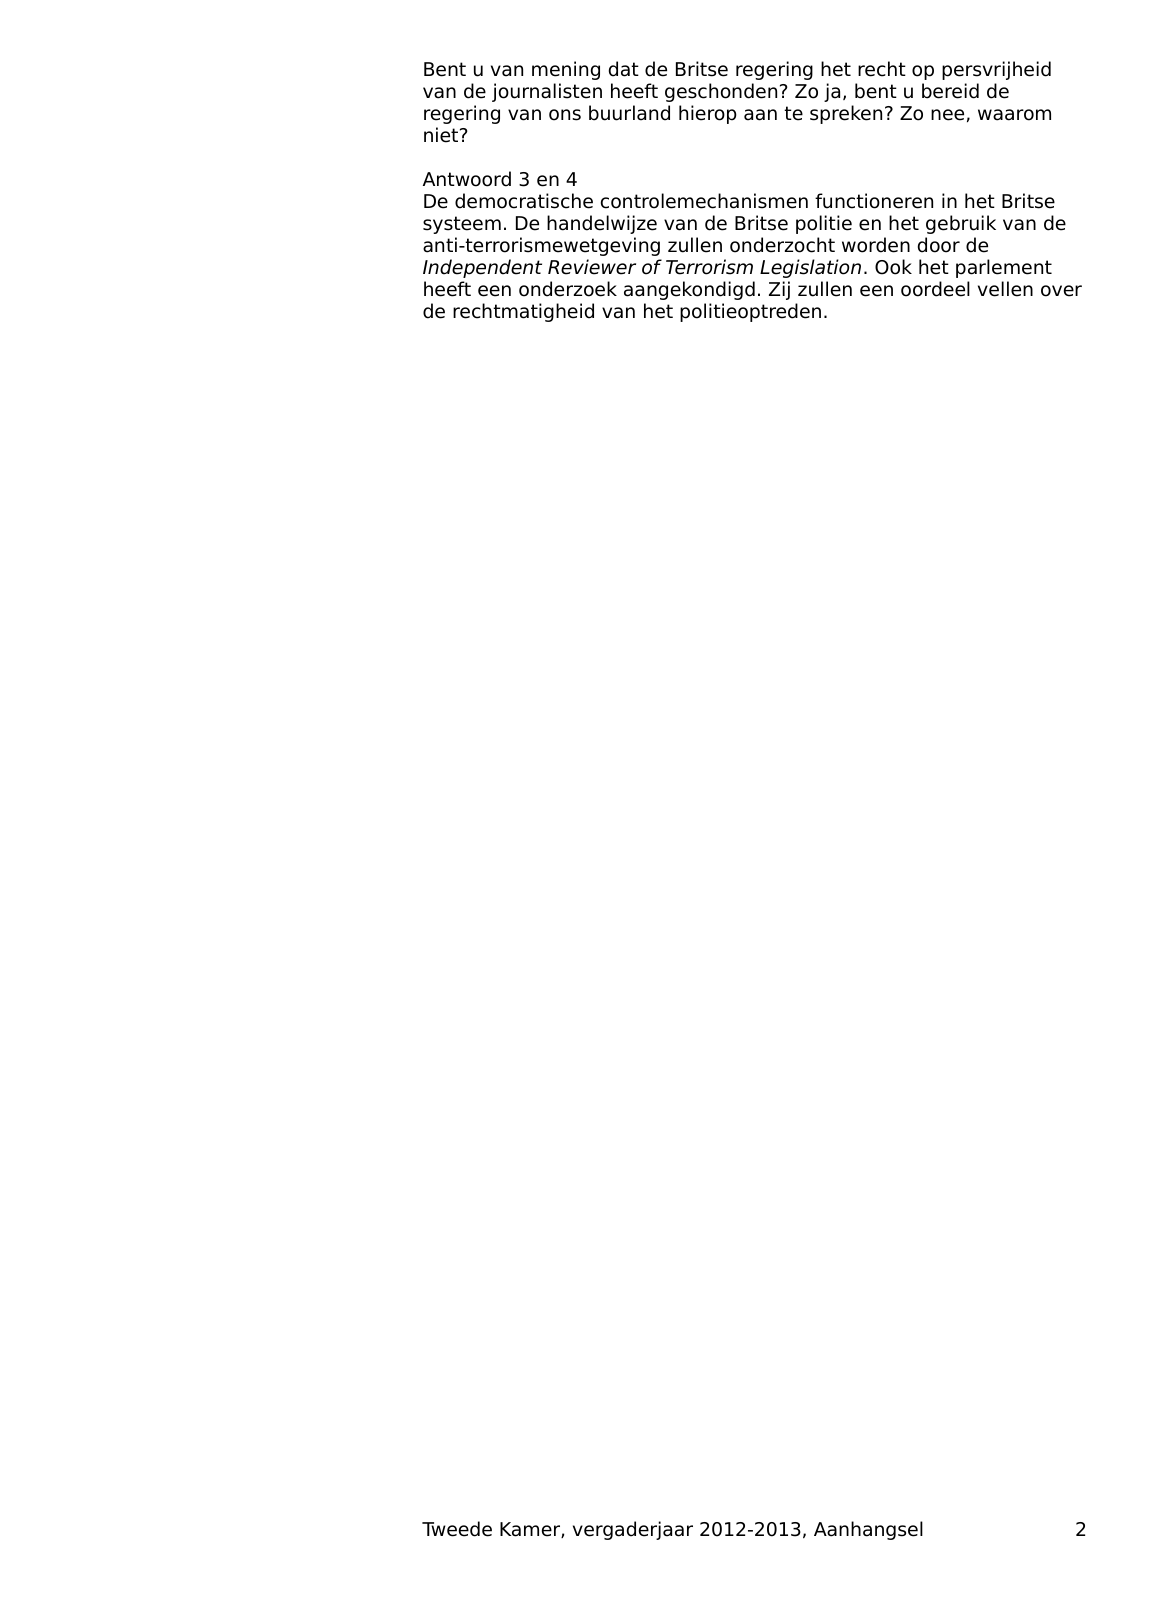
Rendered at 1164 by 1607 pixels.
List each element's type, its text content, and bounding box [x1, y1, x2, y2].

text Bent u van mening dat de Britse regering het recht op persvrijheid van de journalisten heeft geschonden? Zo ja, bent u bereid de regering van ons buurland hierop aan te spreken? Zo nee, waarom niet? [422, 59, 1087, 147]
text De democratische controlemechanismen functioneren in het Britse systeem. De handelwijze van de Britse politie en het gebruik van de anti-terrorismewetgeving zullen onderzocht worden door de Independent Reviewer of Terrorism Legislation. Ook het parlement heeft een onderzoek aangekondigd. Zij zullen een oordeel vellen over de rechtmatigheid van het politieoptreden. [422, 191, 1087, 323]
text Antwoord 3 en 4 [422, 169, 1087, 191]
